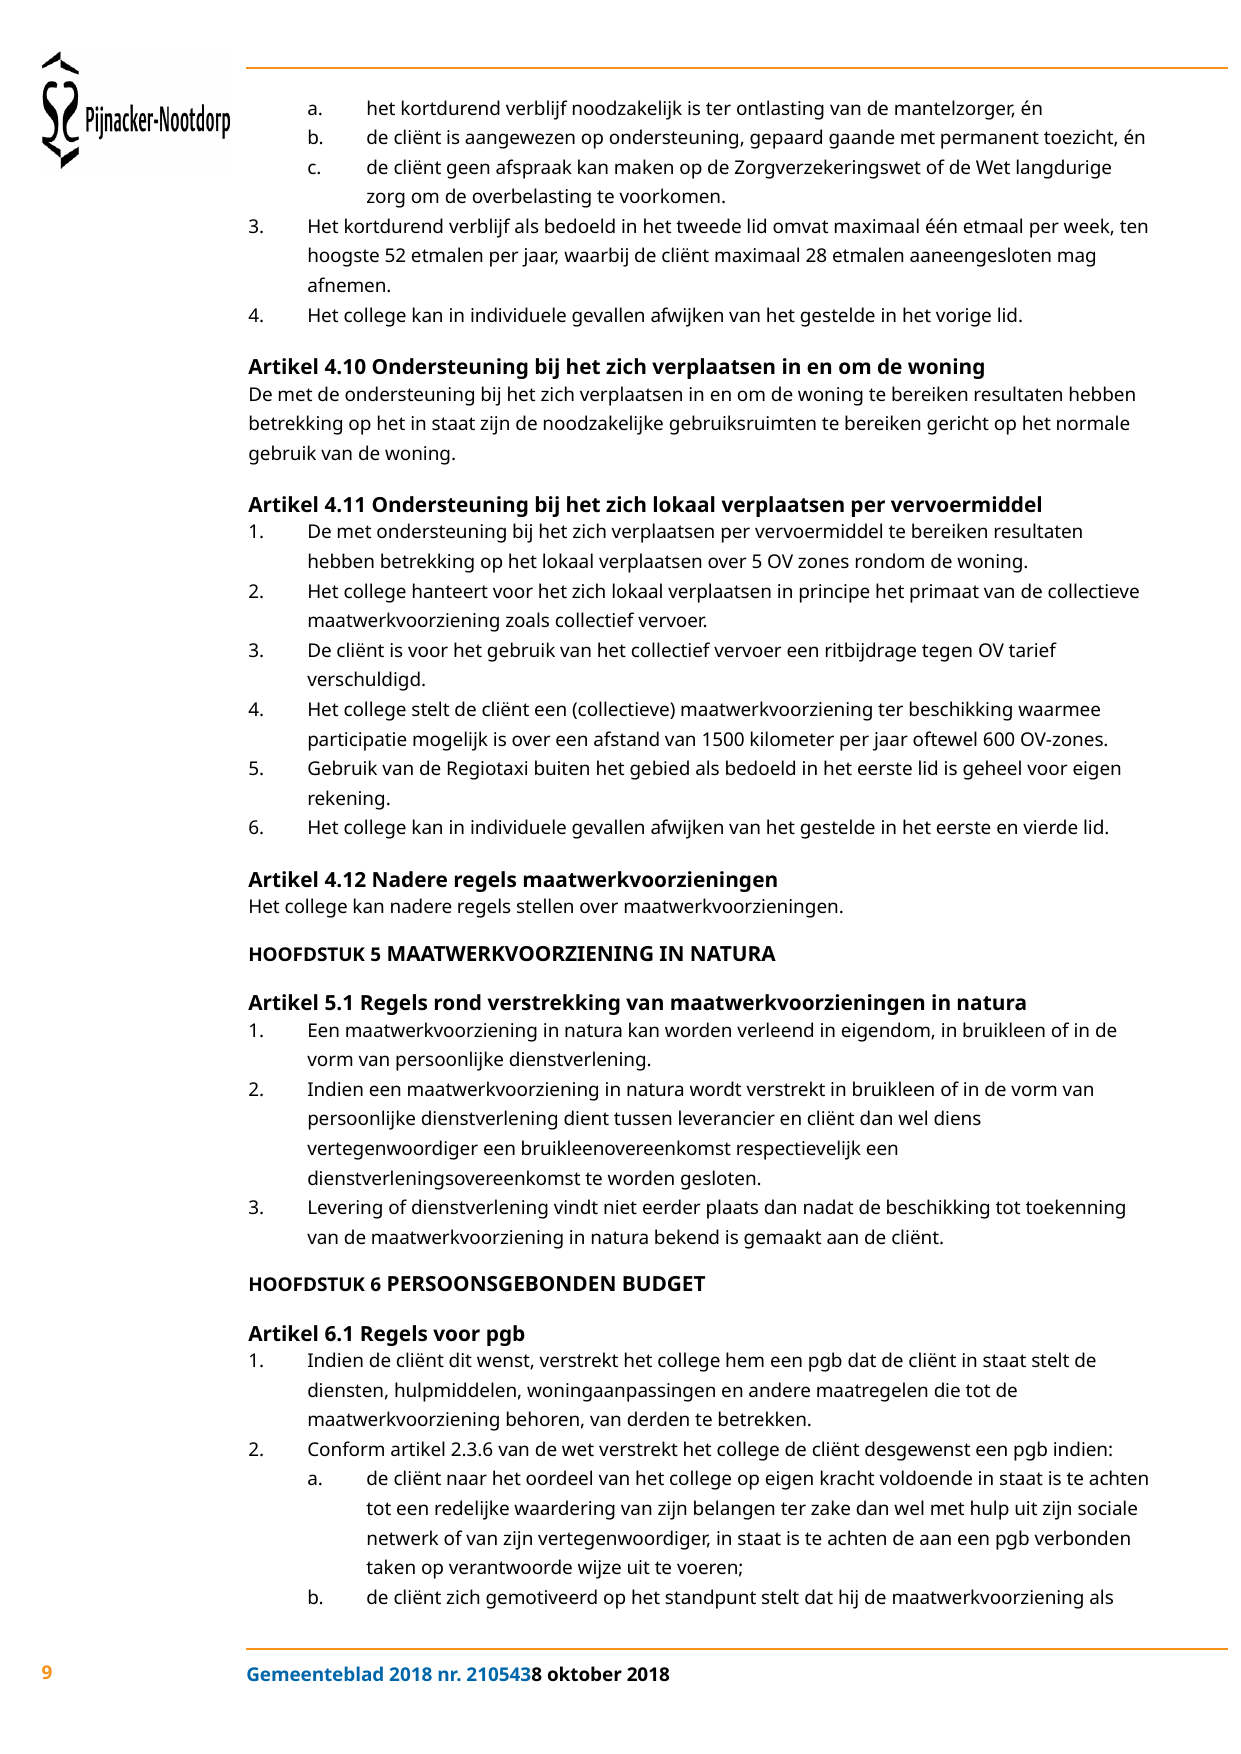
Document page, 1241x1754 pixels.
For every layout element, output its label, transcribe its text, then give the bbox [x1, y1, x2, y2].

list De cliënt is voor het gebruik van het collectief vervoer een ritbijdrage tegen OV tarief verschuldigd. [248, 637, 1152, 692]
list De met ondersteuning bij het zich verplaatsen per vervoermiddel te bereiken resultaten hebben betrekking op het lokaal verplaatsen over 5 OV zones rondom de woning. [248, 519, 1152, 574]
text Artikel 6.1 Regels voor pgb [248, 1319, 1152, 1347]
list Het college kan in individuele gevallen afwijken van het gestelde in het eerste en vierde lid. [248, 814, 1152, 840]
text HOOFDSTUK 6 PERSOONSGEBONDEN BUDGET [248, 1269, 1152, 1298]
list de cliënt zich gemotiveerd op het standpunt stelt dat hij de maatwerkvoorziening als [307, 1584, 1152, 1609]
list Het college hanteert voor het zich lokaal verplaatsen in principe het primaat van de collectieve maatwerkvoorziening zoals collectief vervoer. [248, 578, 1152, 633]
text Artikel 5.1 Regels rond verstrekking van maatwerkvoorzieningen in natura [248, 988, 1152, 1017]
list de cliënt naar het oordeel van het college op eigen kracht voldoende in staat is te achten tot een redelijke waardering van zijn belangen ter zake dan wel met hulp uit zijn sociale netwerk of van zijn vertegenwoordiger, in staat is te achten de aan een pgb verbonden taken op verantwoorde wijze uit te voeren; [307, 1466, 1152, 1580]
list Indien een maatwerkvoorziening in natura wordt verstrekt in bruikleen of in de vorm van persoonlijke dienstverlening dient tussen leverancier en cliënt dan wel diens vertegenwoordiger een bruikleenovereenkomst respectievelijk een dienstverleningsovereenkomst te worden gesloten. [248, 1076, 1152, 1190]
list Het college stelt de cliënt een (collectieve) maatwerkvoorziening ter beschikking waarmee participatie mogelijk is over een afstand van 1500 kilometer per jaar oftewel 600 OV-zones. [248, 696, 1152, 752]
list Gebruik van de Regiotaxi buiten het gebied als bedoeld in het eerste lid is geheel voor eigen rekening. [248, 755, 1152, 811]
list Indien de cliënt dit wenst, verstrekt het college hem een pgb dat de cliënt in staat stelt de diensten, hulpmiddelen, woningaanpassingen en andere maatregelen die tot de maatwerkvoorziening behoren, van derden te betrekken. [248, 1347, 1152, 1432]
text Artikel 4.11 Ondersteuning bij het zich lokaal verplaatsen per vervoermiddel [248, 490, 1152, 519]
picture [41, 47, 231, 172]
text Artikel 4.12 Nadere regels maatwerkvoorzieningen [248, 865, 1152, 893]
list Een maatwerkvoorziening in natura kan worden verleend in eigendom, in bruikleen of in de vorm van persoonlijke dienstverlening. [248, 1017, 1152, 1072]
list Het kortdurend verblijf als bedoeld in het tweede lid omvat maximaal één etmaal per week, ten hoogste 52 etmalen per jaar, waarbij de cliënt maximaal 28 etmalen aaneengesloten mag afnemen. [248, 213, 1152, 298]
list Het college kan in individuele gevallen afwijken van het gestelde in het vorige lid. [248, 302, 1152, 328]
list Levering of dienstverlening vindt niet eerder plaats dan nadat de beschikking tot toekenning van de maatwerkvoorziening in natura bekend is gemaakt aan de cliënt. [248, 1194, 1152, 1249]
text Het college kan nadere regels stellen over maatwerkvoorzieningen. [248, 893, 1152, 919]
list het kortdurend verblijf noodzakelijk is ter ontlasting van de mantelzorger, én [307, 95, 1152, 121]
text De met de ondersteuning bij het zich verplaatsen in en om de woning te bereiken resultaten hebben betrekking op het in staat zijn de noodzakelijke gebruiksruimten te bereiken gericht op het normale gebruik van de woning. [248, 381, 1152, 466]
list Conform artikel 2.3.6 van de wet verstrekt het college de cliënt desgewenst een pgb indien: [248, 1436, 1152, 1462]
text Artikel 4.10 Ondersteuning bij het zich verplaatsen in en om de woning [248, 352, 1152, 381]
list de cliënt is aangewezen op ondersteuning, gepaard gaande met permanent toezicht, én [307, 124, 1152, 150]
text HOOFDSTUK 5 MAATWERKVOORZIENING IN NATURA [248, 939, 1152, 967]
list de cliënt geen afspraak kan maken op de Zorgverzekeringswet of de Wet langdurige zorg om de overbelasting te voorkomen. [307, 154, 1152, 209]
